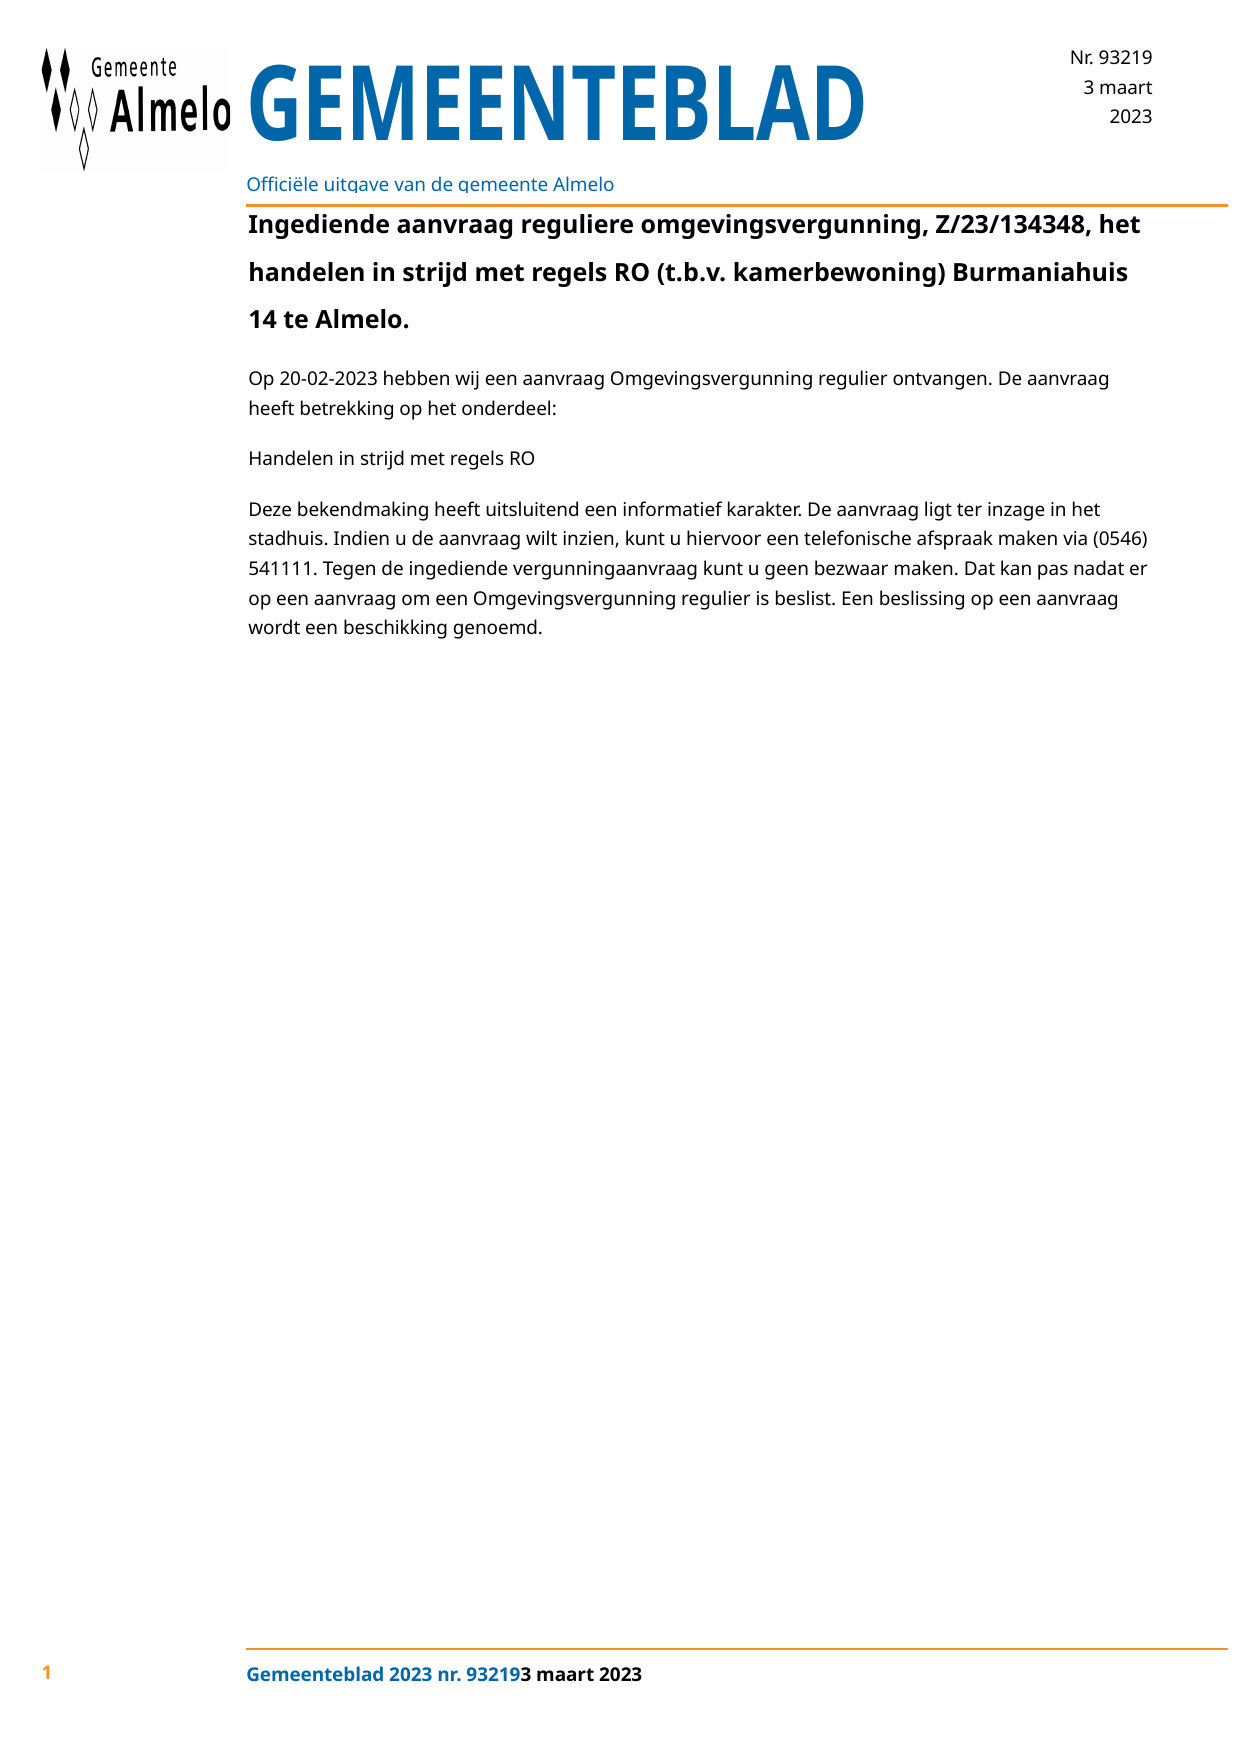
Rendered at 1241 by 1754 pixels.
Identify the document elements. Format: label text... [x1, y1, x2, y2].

text Ingediende aanvraag reguliere omgevingsvergunning, Z/23/134348, het handelen in strijd met regels RO (t.b.v. kamerbewoning) Burmaniahuis 14 te Almelo. [248, 207, 1152, 336]
text Op 20-02-2023 hebben wij een aanvraag Omgevingsvergunning regulier ontvangen. De aanvraag heeft betrekking op het onderdeel: [248, 366, 1152, 421]
picture [41, 47, 231, 172]
text Deze bekendmaking heeft uitsluitend een informatief karakter. De aanvraag ligt ter inzage in het stadhuis. Indien u de aanvraag wilt inzien, kunt u hiervoor een telefonische afspraak maken via (0546) 541111. Tegen de ingediende vergunningaanvraag kunt u geen bezwaar maken. Dat kan pas nadat er op een aanvraag om een Omgevingsvergunning regulier is beslist. Een beslissing op een aanvraag wordt een beschikking genoemd. [248, 496, 1152, 640]
text Handelen in strijd met regels RO [248, 446, 1152, 471]
